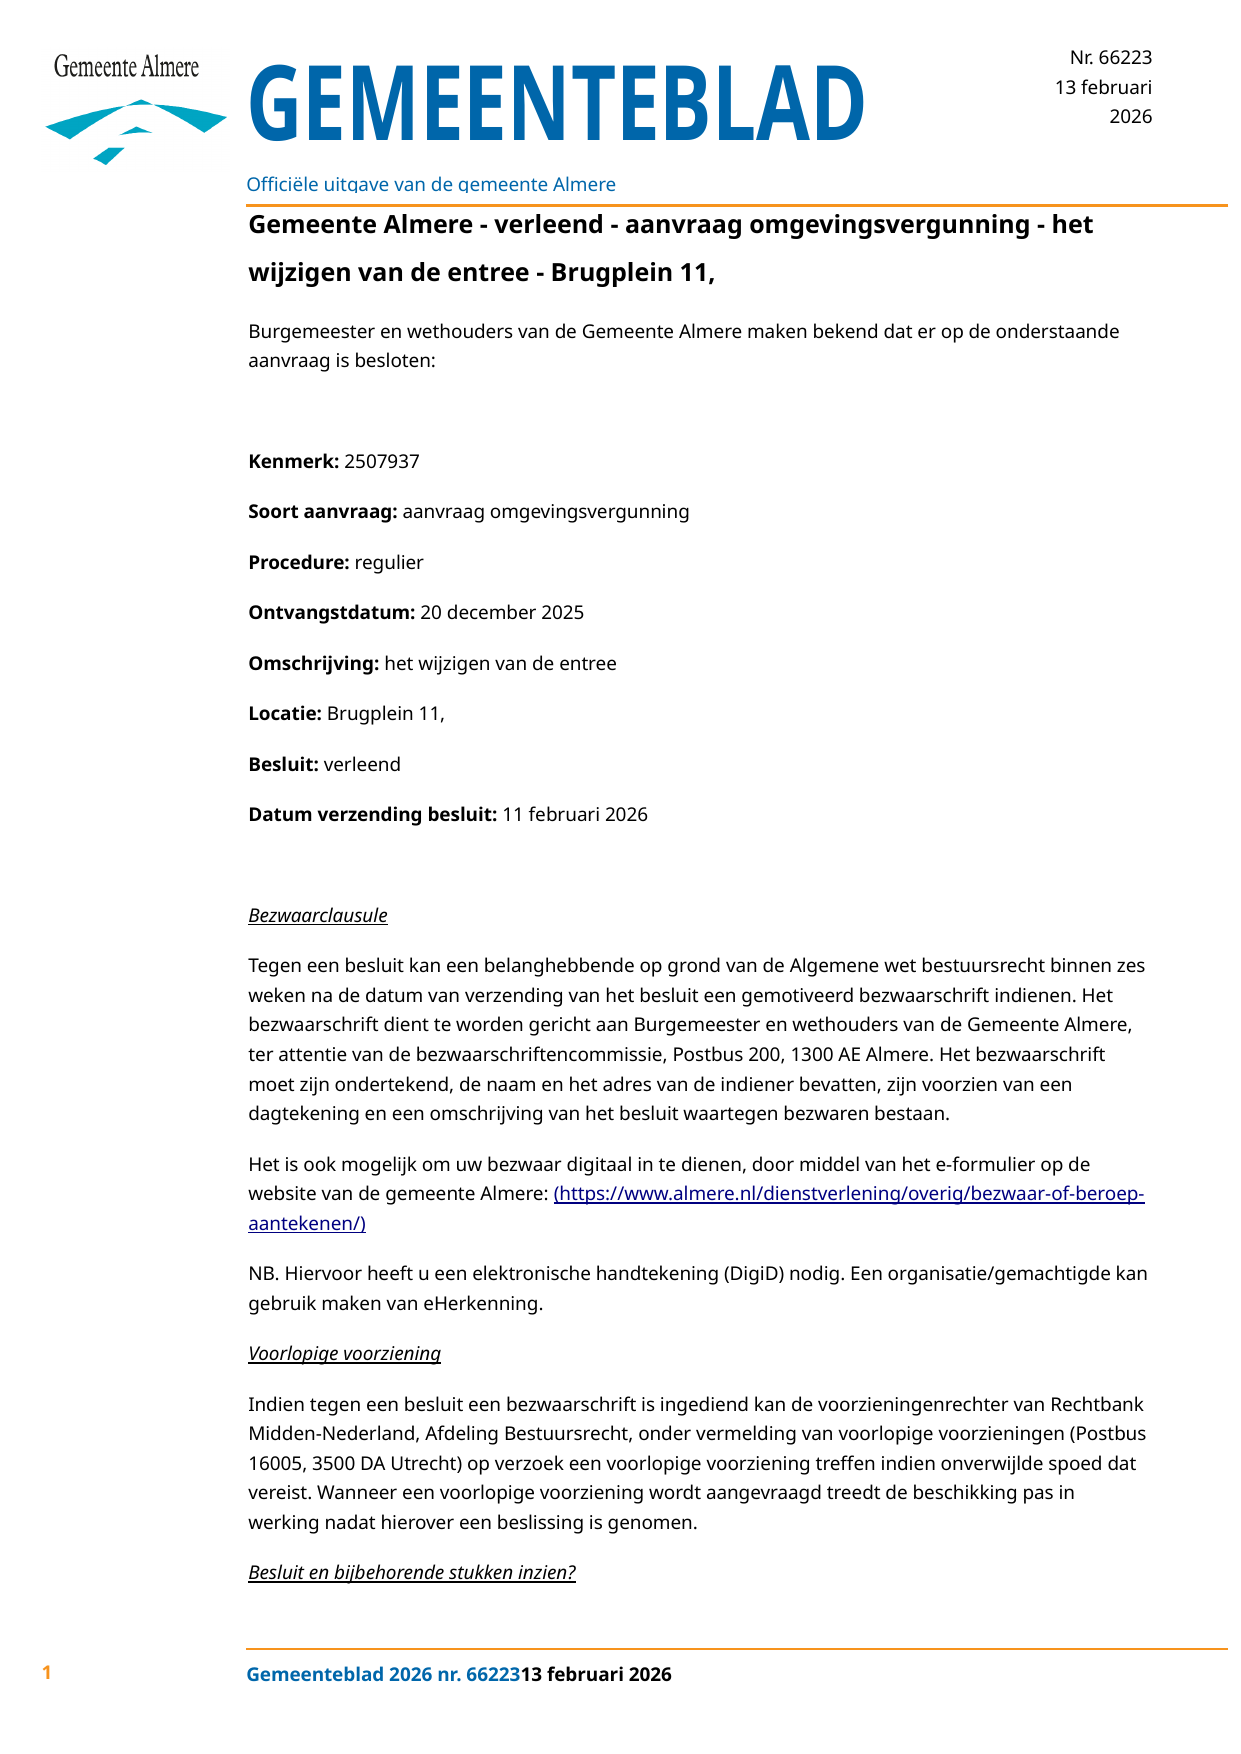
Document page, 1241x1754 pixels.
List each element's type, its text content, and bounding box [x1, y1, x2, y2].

text Tegen een besluit kan een belanghebbende op grond van de Algemene wet bestuursrecht binnen zes weken na de datum van verzending van het besluit een gemotiveerd bezwaarschrift indienen. Het bezwaarschrift dient te worden gericht aan Burgemeester en wethouders van de Gemeente Almere, ter attentie van de bezwaarschriftencommissie, Postbus 200, 1300 AE Almere. Het bezwaarschrift moet zijn ondertekend, de naam en het adres van de indiener bevatten, zijn voorzien van een dagtekening en een omschrijving van het besluit waartegen bezwaren bestaan. [248, 952, 1152, 1126]
text Kenmerk: 2507937 [248, 448, 1152, 474]
text Ontvangstdatum: 20 december 2025 [248, 599, 1152, 625]
text Gemeente Almere - verleend - aanvraag omgevingsvergunning - het wijzigen van de entree - Brugplein 11, [248, 207, 1152, 288]
text Indien tegen een besluit een bezwaarschrift is ingediend kan de voorzieningenrechter van Rechtbank Midden-Nederland, Afdeling Bestuursrecht, onder vermelding van voorlopige voorzieningen (Postbus 16005, 3500 DA Utrecht) op verzoek een voorlopige voorziening treffen indien onverwijlde spoed dat vereist. Wanneer een voorlopige voorziening wordt aangevraagd treedt de beschikking pas in werking nadat hierover een beslissing is genomen. [248, 1391, 1152, 1535]
text Procedure: regulier [248, 549, 1152, 575]
text Burgemeester en wethouders van de Gemeente Almere maken bekend dat er op de onderstaande aanvraag is besloten: [248, 318, 1152, 373]
text Besluit en bijbehorende stukken inzien? [248, 1559, 1152, 1585]
text Locatie: Brugplein 11, [248, 700, 1152, 726]
text Bezwaarclausule [248, 902, 1152, 928]
text Omschrijving: het wijzigen van de entree [248, 650, 1152, 676]
text NB. Hiervoor heeft u een elektronische handtekening (DigiD) nodig. Een organisatie/gemachtigde kan gebruik maken van eHerkenning. [248, 1260, 1152, 1316]
picture [41, 47, 231, 172]
text Soort aanvraag: aanvraag omgevingsvergunning [248, 499, 1152, 524]
text Voorlopige voorziening [248, 1340, 1152, 1366]
text Besluit: verleend [248, 751, 1152, 777]
text Datum verzending besluit: 11 februari 2026 [248, 801, 1152, 827]
text Het is ook mogelijk om uw bezwaar digitaal in te dienen, door middel van het e-formulier op de website van de gemeente Almere: (https://www.almere.nl/dienstverlening/overig/bezwaar-of-beroep-aantekenen/) [248, 1151, 1152, 1236]
